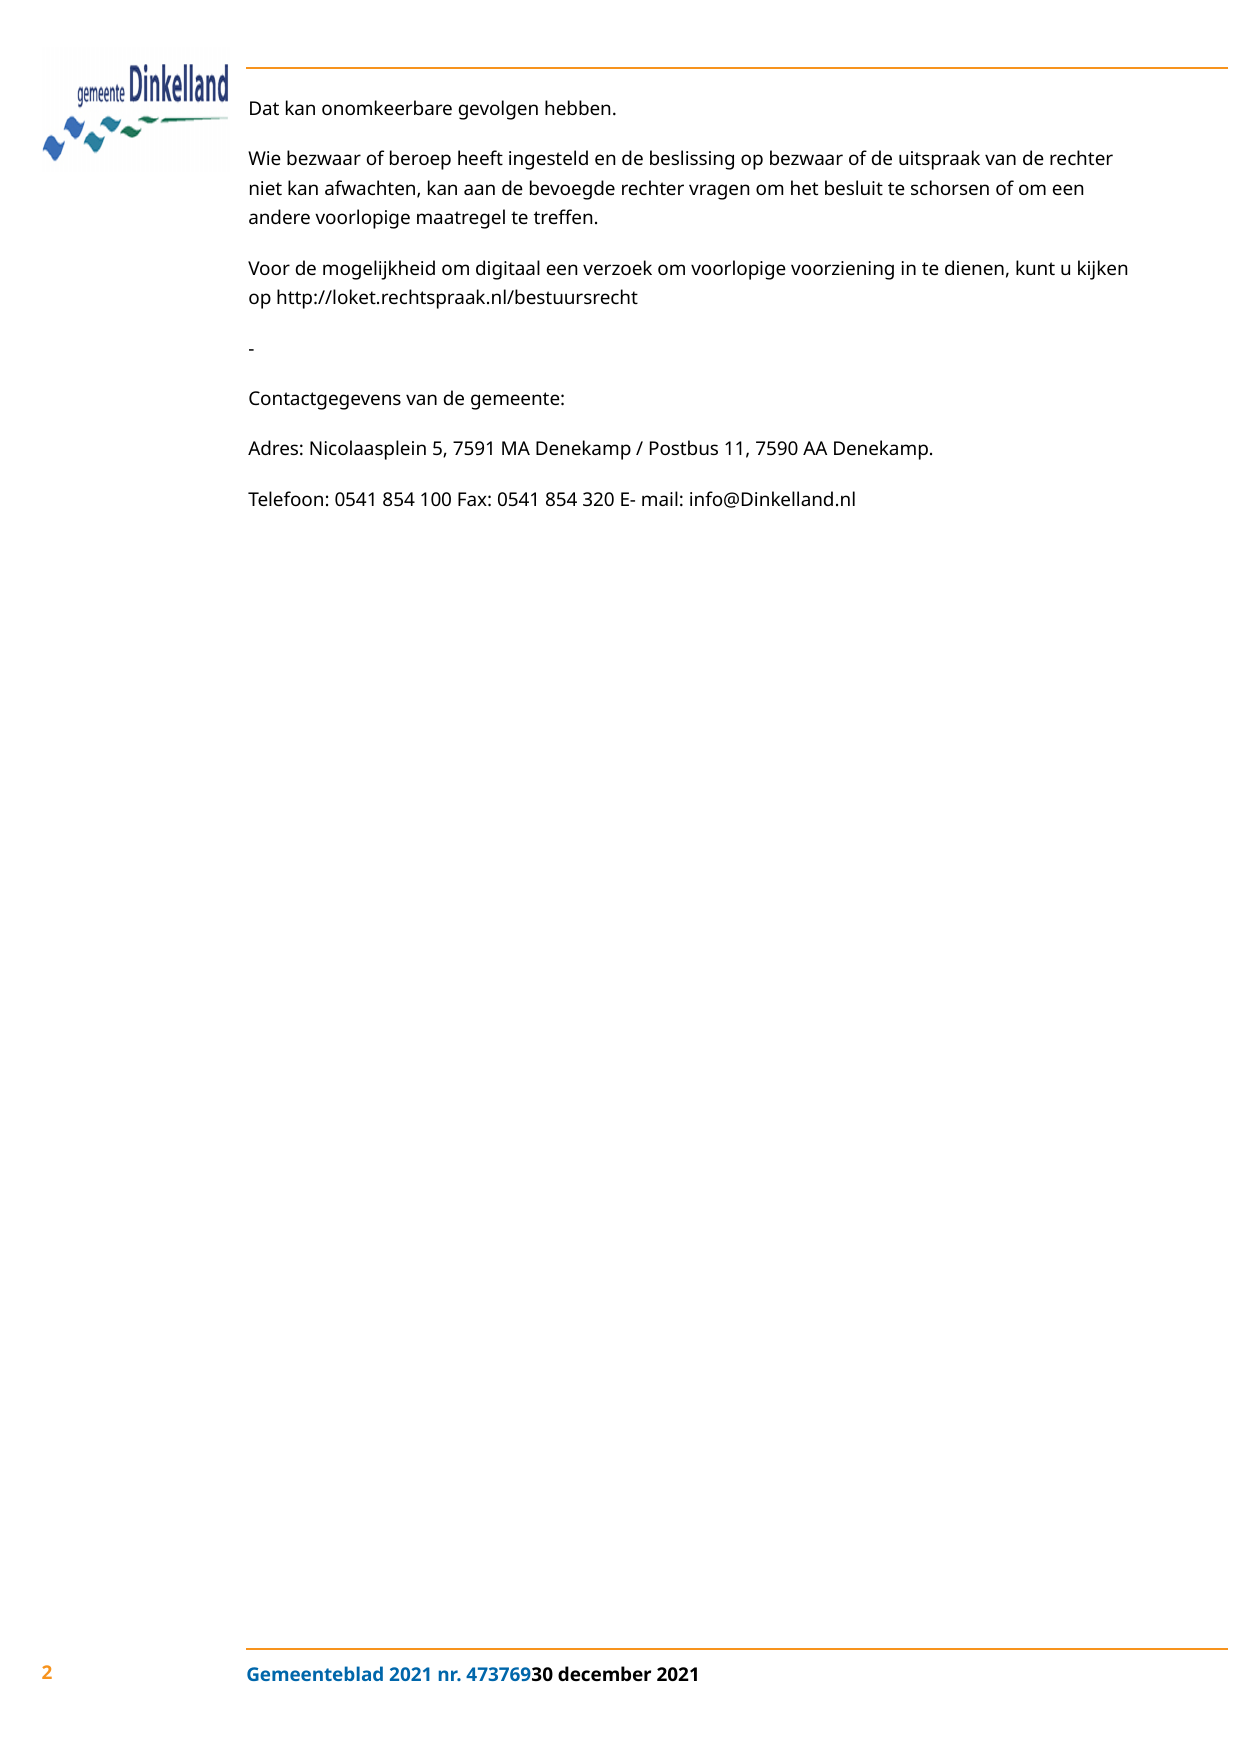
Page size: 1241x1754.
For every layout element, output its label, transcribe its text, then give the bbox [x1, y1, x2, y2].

text - [248, 335, 1152, 361]
picture [41, 47, 231, 172]
text Dat kan onomkeerbare gevolgen hebben. [248, 95, 1152, 121]
text Wie bezwaar of beroep heeft ingesteld en de beslissing op bezwaar of de uitspraak van de rechter niet kan afwachten, kan aan de bevoegde rechter vragen om het besluit te schorsen of om een andere voorlopige maatregel te treffen. [248, 145, 1152, 230]
text Telefoon: 0541 854 100 Fax: 0541 854 320 E- mail: info@Dinkelland.nl [248, 486, 1152, 512]
text Voor de mogelijkheid om digitaal een verzoek om voorlopige voorziening in te dienen, kunt u kijken op http://loket.rechtspraak.nl/bestuursrecht [248, 255, 1152, 310]
text Adres: Nicolaasplein 5, 7591 MA Denekamp / Postbus 11, 7590 AA Denekamp. [248, 436, 1152, 461]
text Contactgegevens van de gemeente: [248, 385, 1152, 411]
